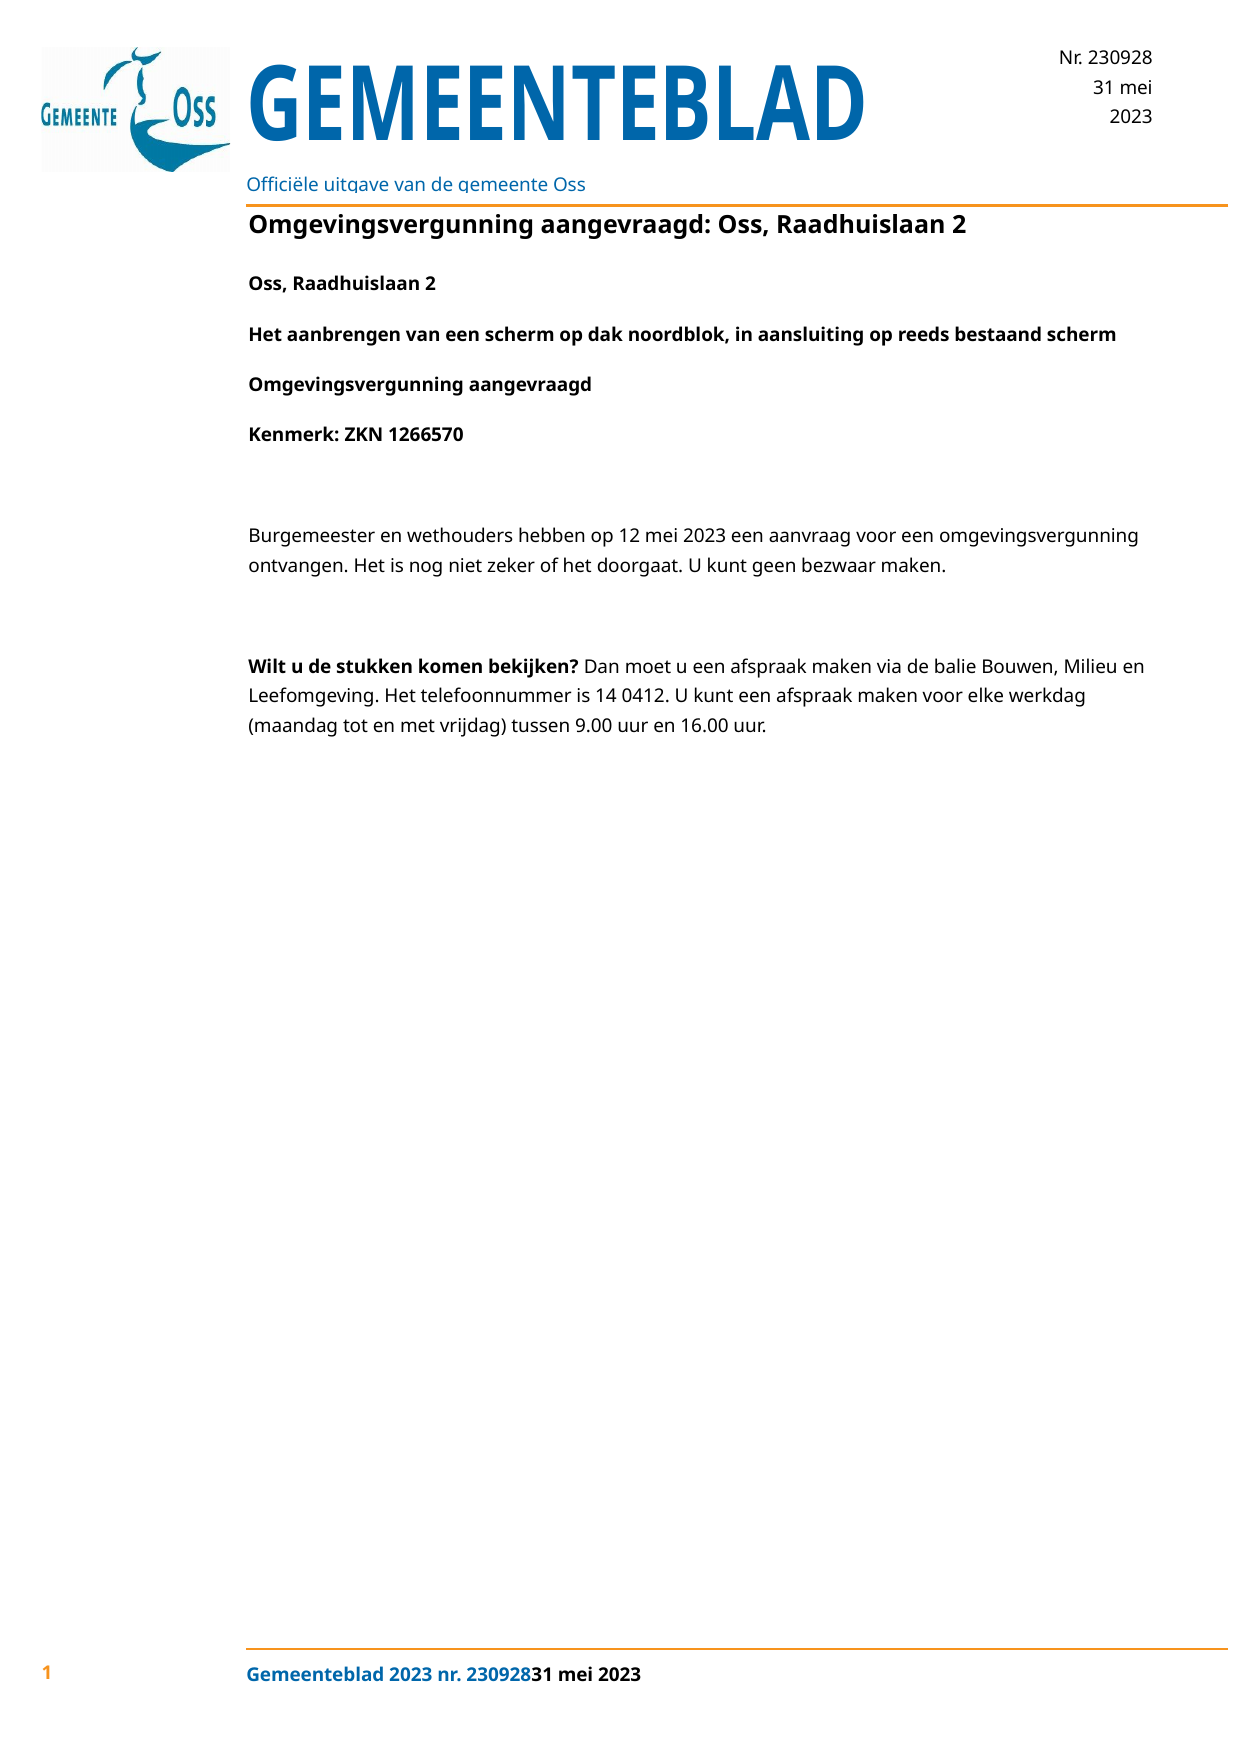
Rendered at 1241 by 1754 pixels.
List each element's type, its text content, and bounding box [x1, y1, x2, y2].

text Omgevingsvergunning aangevraagd [248, 371, 1152, 397]
text Omgevingsvergunning aangevraagd: Oss, Raadhuislaan 2 [248, 207, 1152, 241]
text Het aanbrengen van een scherm op dak noordblok, in aansluiting op reeds bestaand scherm [248, 321, 1152, 346]
text Burgemeester en wethouders hebben op 12 mei 2023 een aanvraag voor een omgevingsvergunning ontvangen. Het is nog niet zeker of het doorgaat. U kunt geen bezwaar maken. [248, 522, 1152, 578]
picture [41, 47, 231, 172]
text Kenmerk: ZKN 1266570 [248, 422, 1152, 447]
text Oss, Raadhuislaan 2 [248, 270, 1152, 296]
text Wilt u de stukken komen bekijken? Dan moet u een afspraak maken via de balie Bouwen, Milieu en Leefomgeving. Het telefoonnummer is 14 0412. U kunt een afspraak maken voor elke werkdag (maandag tot en met vrijdag) tussen 9.00 uur en 16.00 uur. [248, 653, 1152, 738]
